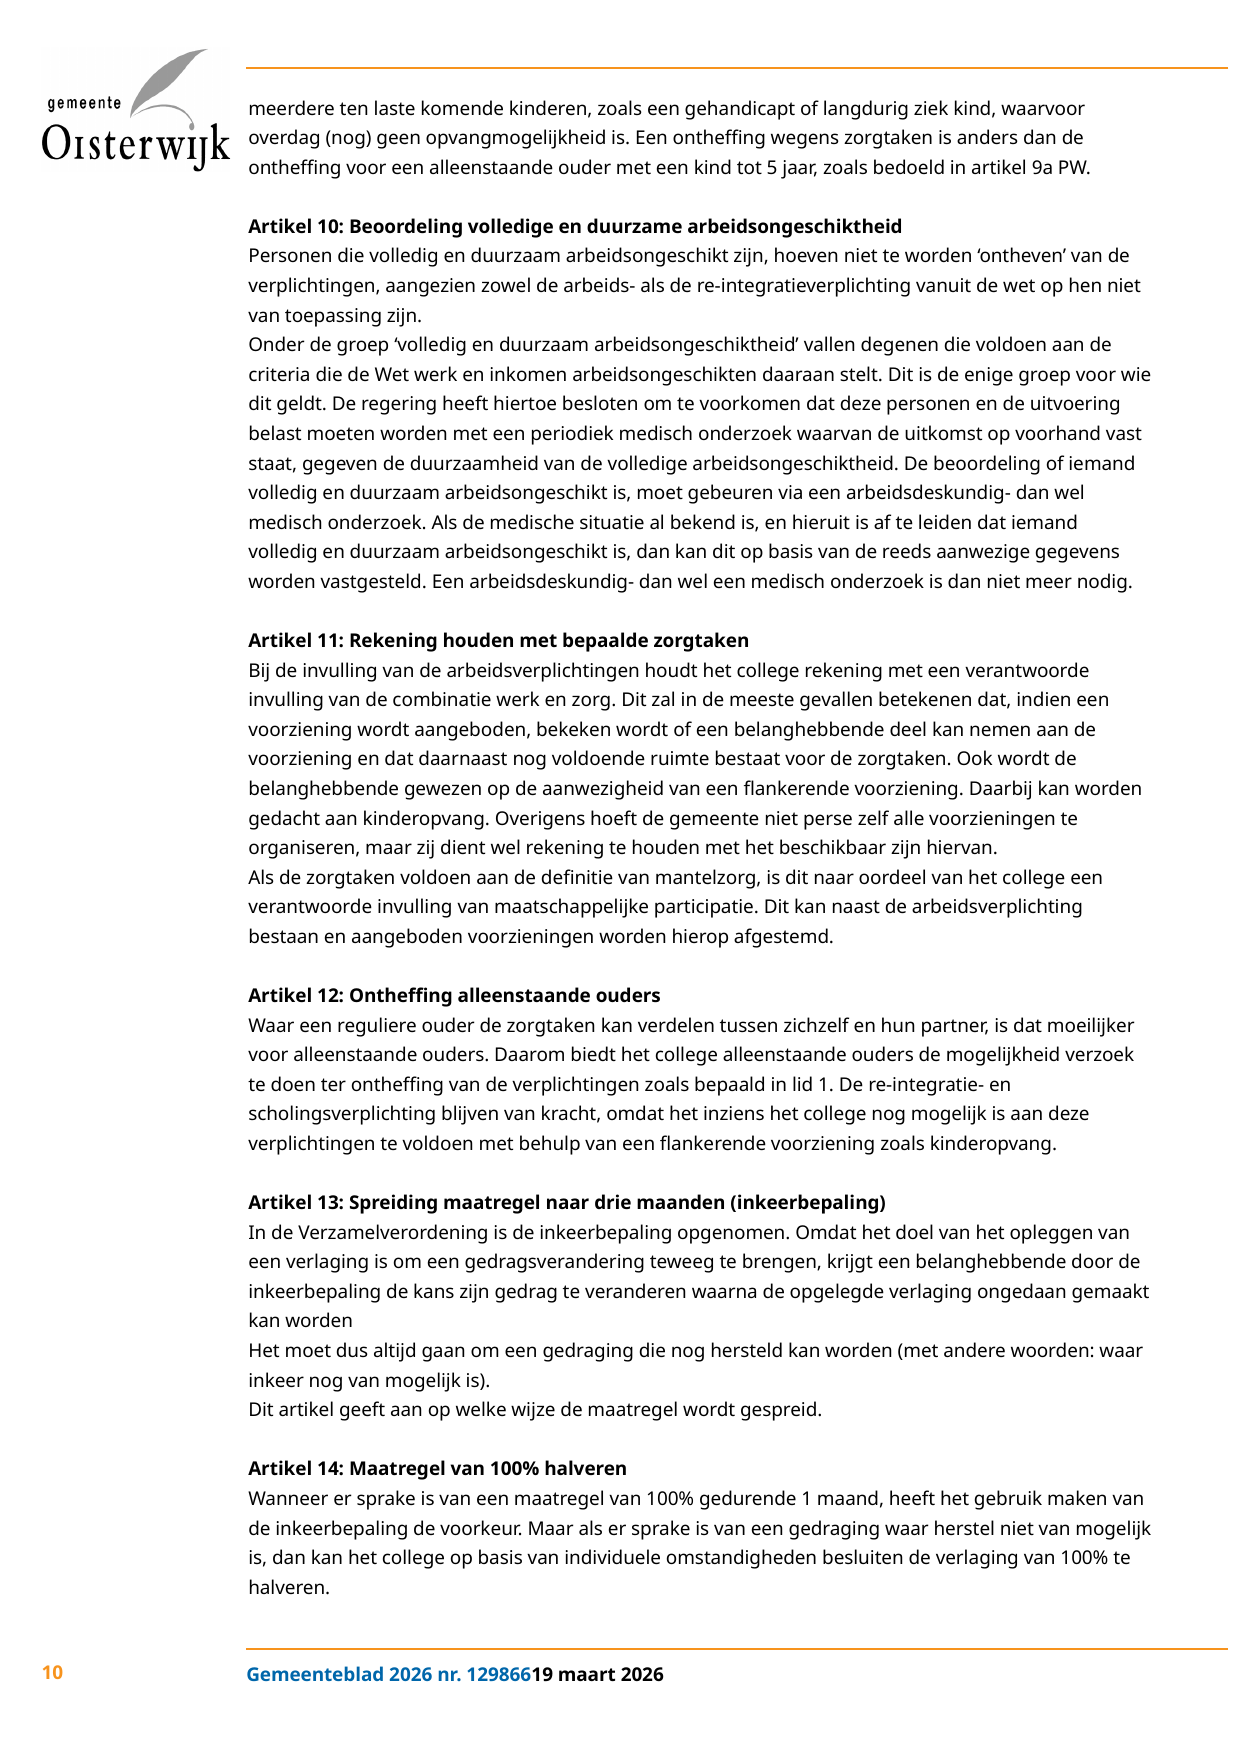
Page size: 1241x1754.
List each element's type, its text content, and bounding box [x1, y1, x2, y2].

text Onder de groep ‘volledig en duurzaam arbeidsongeschiktheid’ vallen degenen die voldoen aan de criteria die de Wet werk en inkomen arbeidsongeschikten daaraan stelt. Dit is de enige groep voor wie dit geldt. De regering heeft hiertoe besloten om te voorkomen dat deze personen en de uitvoering belast moeten worden met een periodiek medisch onderzoek waarvan de uitkomst op voorhand vast staat, gegeven de duurzaamheid van de volledige arbeidsongeschiktheid. De beoordeling of iemand volledig en duurzaam arbeidsongeschikt is, moet gebeuren via een arbeidsdeskundig- dan wel medisch onderzoek. Als de medische situatie al bekend is, en hieruit is af te leiden dat iemand volledig en duurzaam arbeidsongeschikt is, dan kan dit op basis van de reeds aanwezige gegevens worden vastgesteld. Een arbeidsdeskundig- dan wel een medisch onderzoek is dan niet meer nodig. [248, 331, 1152, 594]
text Als de zorgtaken voldoen aan de definitie van mantelzorg, is dit naar oordeel van het college een verantwoorde invulling van maatschappelijke participatie. Dit kan naast de arbeidsverplichting bestaan en aangeboden voorzieningen worden hierop afgestemd. [248, 864, 1152, 949]
text Dit artikel geeft aan op welke wijze de maatregel wordt gespreid. [248, 1396, 1152, 1422]
text Het moet dus altijd gaan om een gedraging die nog hersteld kan worden (met andere woorden: waar inkeer nog van mogelijk is). [248, 1337, 1152, 1393]
text meerdere ten laste komende kinderen, zoals een gehandicapt of langdurig ziek kind, waarvoor overdag (nog) geen opvangmogelijkheid is. Een ontheffing wegens zorgtaken is anders dan de ontheffing voor een alleenstaande ouder met een kind tot 5 jaar, zoals bedoeld in artikel 9a PW. [248, 95, 1152, 180]
text Artikel 10: Beoordeling volledige en duurzame arbeidsongeschiktheid [248, 213, 1152, 239]
text Waar een reguliere ouder de zorgtaken kan verdelen tussen zichzelf en hun partner, is dat moeilijker voor alleenstaande ouders. Daarom biedt het college alleenstaande ouders de mogelijkheid verzoek te doen ter ontheffing van de verplichtingen zoals bepaald in lid 1. De re-integratie- en scholingsverplichting blijven van kracht, omdat het inziens het college nog mogelijk is aan deze verplichtingen te voldoen met behulp van een flankerende voorziening zoals kinderopvang. [248, 1012, 1152, 1156]
text In de Verzamelverordening is de inkeerbepaling opgenomen. Omdat het doel van het opleggen van een verlaging is om een gedragsverandering teweeg te brengen, krijgt een belanghebbende door de inkeerbepaling de kans zijn gedrag te veranderen waarna de opgelegde verlaging ongedaan gemaakt kan worden [248, 1219, 1152, 1333]
text Bij de invulling van de arbeidsverplichtingen houdt het college rekening met een verantwoorde invulling van de combinatie werk en zorg. Dit zal in de meeste gevallen betekenen dat, indien een voorziening wordt aangeboden, bekeken wordt of een belanghebbende deel kan nemen aan de voorziening en dat daarnaast nog voldoende ruimte bestaat voor de zorgtaken. Ook wordt de belanghebbende gewezen op de aanwezigheid van een flankerende voorziening. Daarbij kan worden gedacht aan kinderopvang. Overigens hoeft de gemeente niet perse zelf alle voorzieningen te organiseren, maar zij dient wel rekening te houden met het beschikbaar zijn hiervan. [248, 657, 1152, 860]
text Artikel 14: Maatregel van 100% halveren [248, 1456, 1152, 1481]
text Wanneer er sprake is van een maatregel van 100% gedurende 1 maand, heeft het gebruik maken van de inkeerbepaling de voorkeur. Maar als er sprake is van een gedraging waar herstel niet van mogelijk is, dan kan het college op basis van individuele omstandigheden besluiten de verlaging van 100% te halveren. [248, 1485, 1152, 1600]
text Artikel 11: Rekening houden met bepaalde zorgtaken [248, 627, 1152, 653]
picture [41, 47, 231, 172]
text Artikel 13: Spreiding maatregel naar drie maanden (inkeerbepaling) [248, 1189, 1152, 1215]
text Artikel 12: Ontheffing alleenstaande ouders [248, 982, 1152, 1008]
text Personen die volledig en duurzaam arbeidsongeschikt zijn, hoeven niet te worden ‘ontheven’ van de verplichtingen, aangezien zowel de arbeids- als de re-integratieverplichting vanuit de wet op hen niet van toepassing zijn. [248, 243, 1152, 328]
